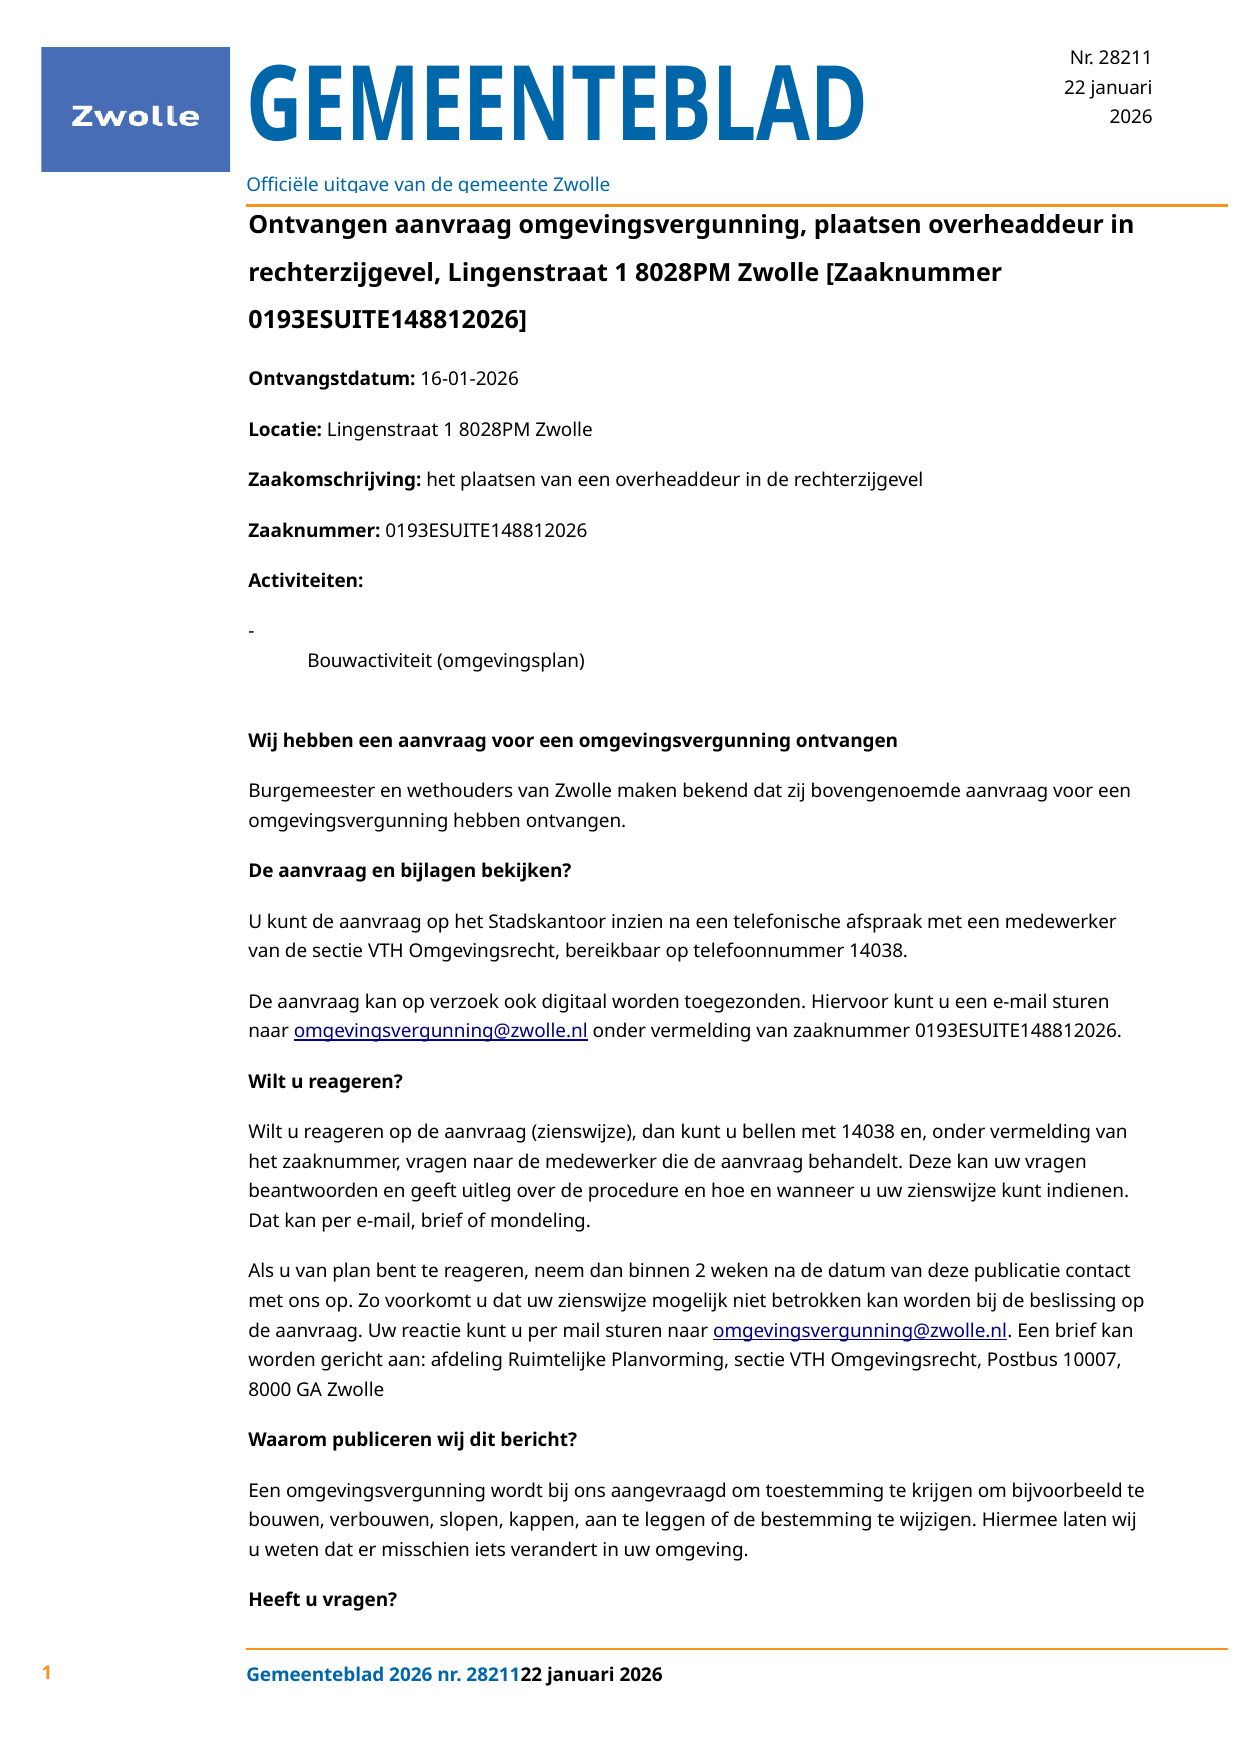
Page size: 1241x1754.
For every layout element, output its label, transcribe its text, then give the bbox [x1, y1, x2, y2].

text Activiteiten: [248, 567, 1152, 593]
text Zaakomschrijving: het plaatsen van een overheaddeur in de rechterzijgevel [248, 466, 1152, 492]
text Een omgevingsvergunning wordt bij ons aangevraagd om toestemming te krijgen om bijvoorbeeld te bouwen, verbouwen, slopen, kappen, aan te leggen of de bestemming te wijzigen. Hiermee laten wij u weten dat er misschien iets verandert in uw omgeving. [248, 1477, 1152, 1562]
list Bouwactiviteit (omgevingsplan) [248, 647, 1152, 673]
text Wij hebben een aanvraag voor een omgevingsvergunning ontvangen [248, 727, 1152, 753]
text Ontvangstdatum: 16-01-2026 [248, 366, 1152, 391]
text Heeft u vragen? [248, 1586, 1152, 1612]
text Waarom publiceren wij dit bericht? [248, 1426, 1152, 1452]
text Zaaknummer: 0193ESUITE148812026 [248, 517, 1152, 542]
text De aanvraag kan op verzoek ook digitaal worden toegezonden. Hiervoor kunt u een e-mail sturen naar omgevingsvergunning@zwolle.nl onder vermelding van zaaknummer 0193ESUITE148812026. [248, 988, 1152, 1043]
text Locatie: Lingenstraat 1 8028PM Zwolle [248, 416, 1152, 442]
text Als u van plan bent te reageren, neem dan binnen 2 weken na de datum van deze publicatie contact met ons op. Zo voorkomt u dat uw zienswijze mogelijk niet betrokken kan worden bij de beslissing op de aanvraag. Uw reactie kunt u per mail sturen naar omgevingsvergunning@zwolle.nl. Een brief kan worden gericht aan: afdeling Ruimtelijke Planvorming, sectie VTH Omgevingsrecht, Postbus 10007, 8000 GA Zwolle [248, 1258, 1152, 1402]
text Wilt u reageren op de aanvraag (zienswijze), dan kunt u bellen met 14038 en, onder vermelding van het zaaknummer, vragen naar de medewerker die de aanvraag behandelt. Deze kan uw vragen beantwoorden en geeft uitleg over de procedure en hoe en wanneer u uw zienswijze kunt indienen. Dat kan per e-mail, brief of mondeling. [248, 1118, 1152, 1233]
text U kunt de aanvraag op het Stadskantoor inzien na een telefonische afspraak met een medewerker van de sectie VTH Omgevingsrecht, bereikbaar op telefoonnummer 14038. [248, 908, 1152, 963]
text Ontvangen aanvraag omgevingsvergunning, plaatsen overheaddeur in rechterzijgevel, Lingenstraat 1 8028PM Zwolle [Zaaknummer 0193ESUITE148812026] [248, 207, 1152, 336]
text Wilt u reageren? [248, 1068, 1152, 1094]
text Burgemeester en wethouders van Zwolle maken bekend dat zij bovengenoemde aanvraag voor een omgevingsvergunning hebben ontvangen. [248, 778, 1152, 833]
text De aanvraag en bijlagen bekijken? [248, 858, 1152, 883]
picture [41, 47, 231, 172]
